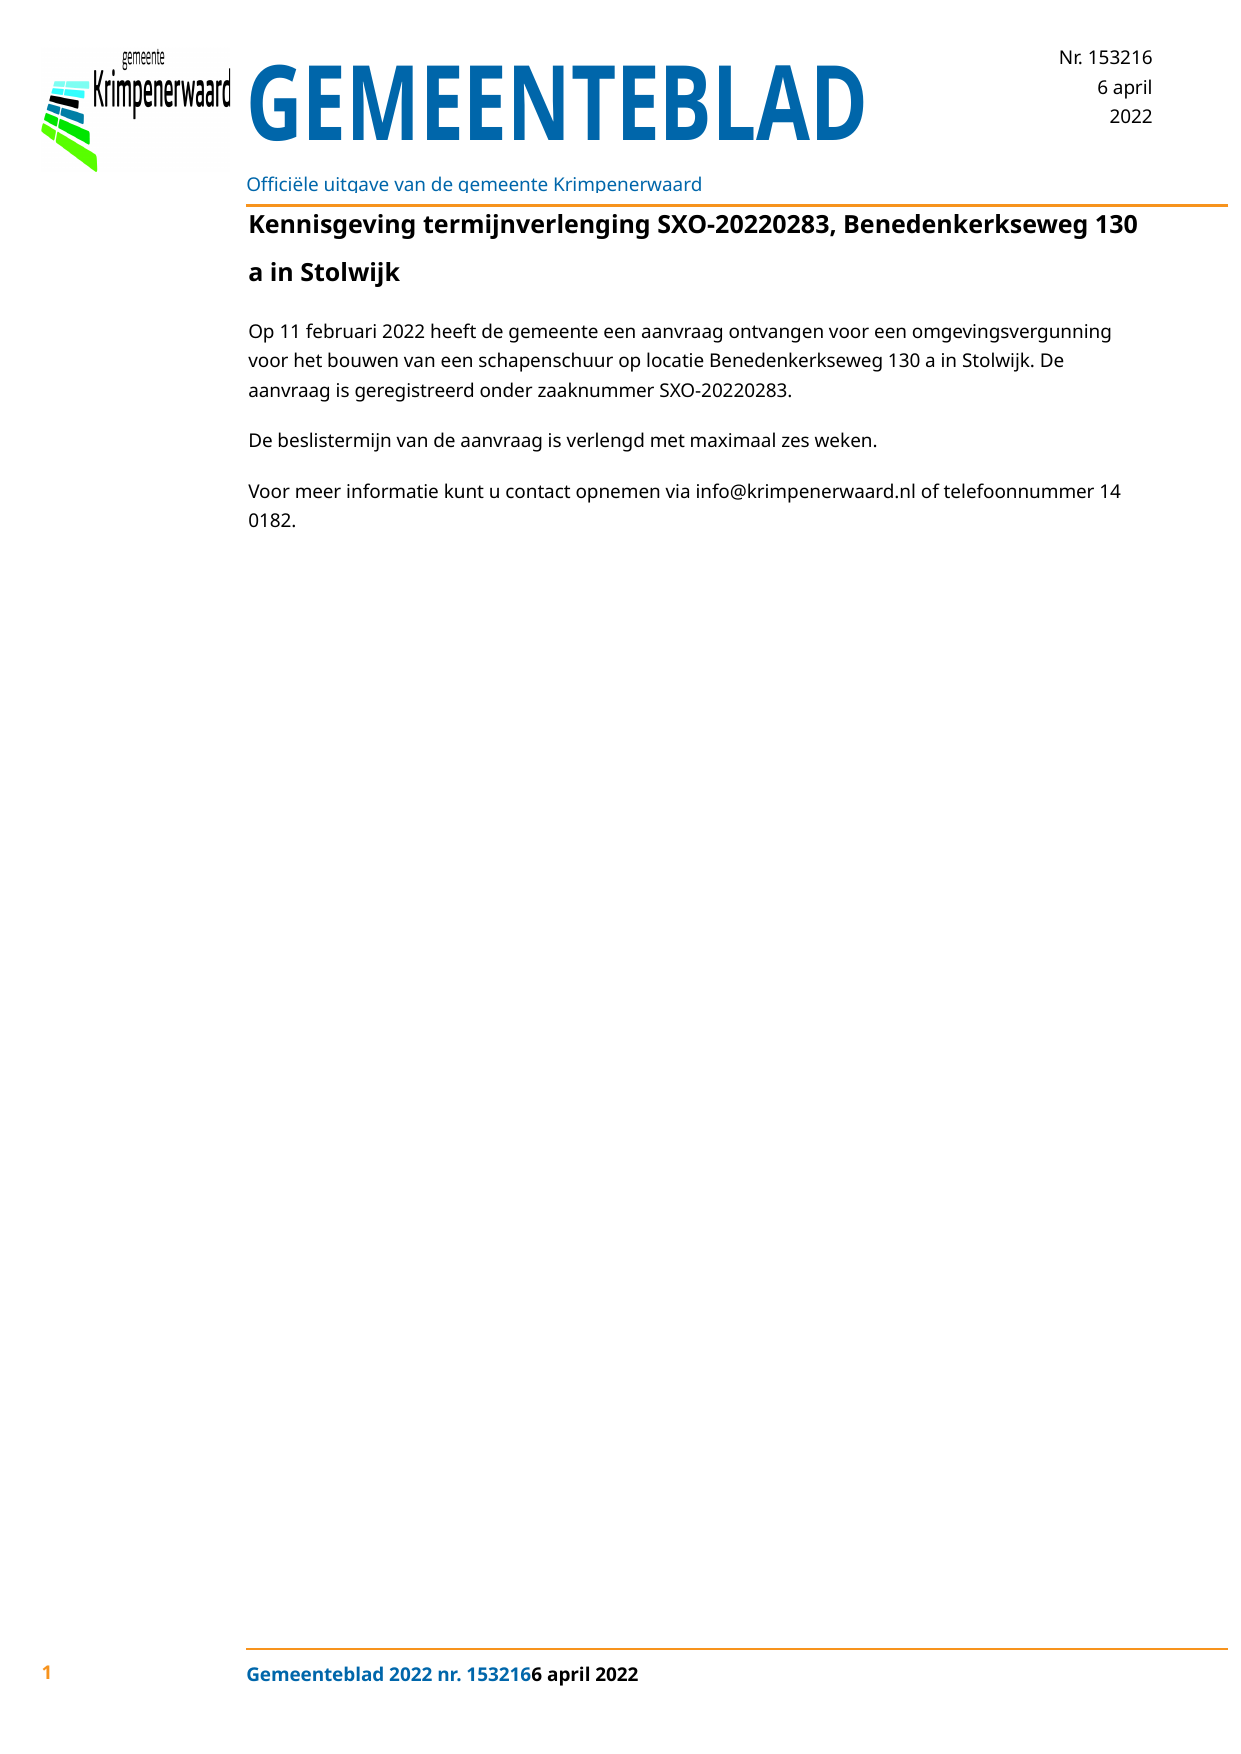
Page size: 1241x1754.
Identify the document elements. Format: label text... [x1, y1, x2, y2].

text Op 11 februari 2022 heeft de gemeente een aanvraag ontvangen voor een omgevingsvergunning voor het bouwen van een schapenschuur op locatie Benedenkerkseweg 130 a in Stolwijk. De aanvraag is geregistreerd onder zaaknummer SXO-20220283. [248, 318, 1152, 403]
picture [41, 47, 231, 172]
text Kennisgeving termijnverlenging SXO-20220283, Benedenkerkseweg 130 a in Stolwijk [248, 207, 1152, 288]
text Voor meer informatie kunt u contact opnemen via info@krimpenerwaard.nl of telefoonnummer 14 0182. [248, 478, 1152, 533]
text De beslistermijn van de aanvraag is verlengd met maximaal zes weken. [248, 427, 1152, 453]
